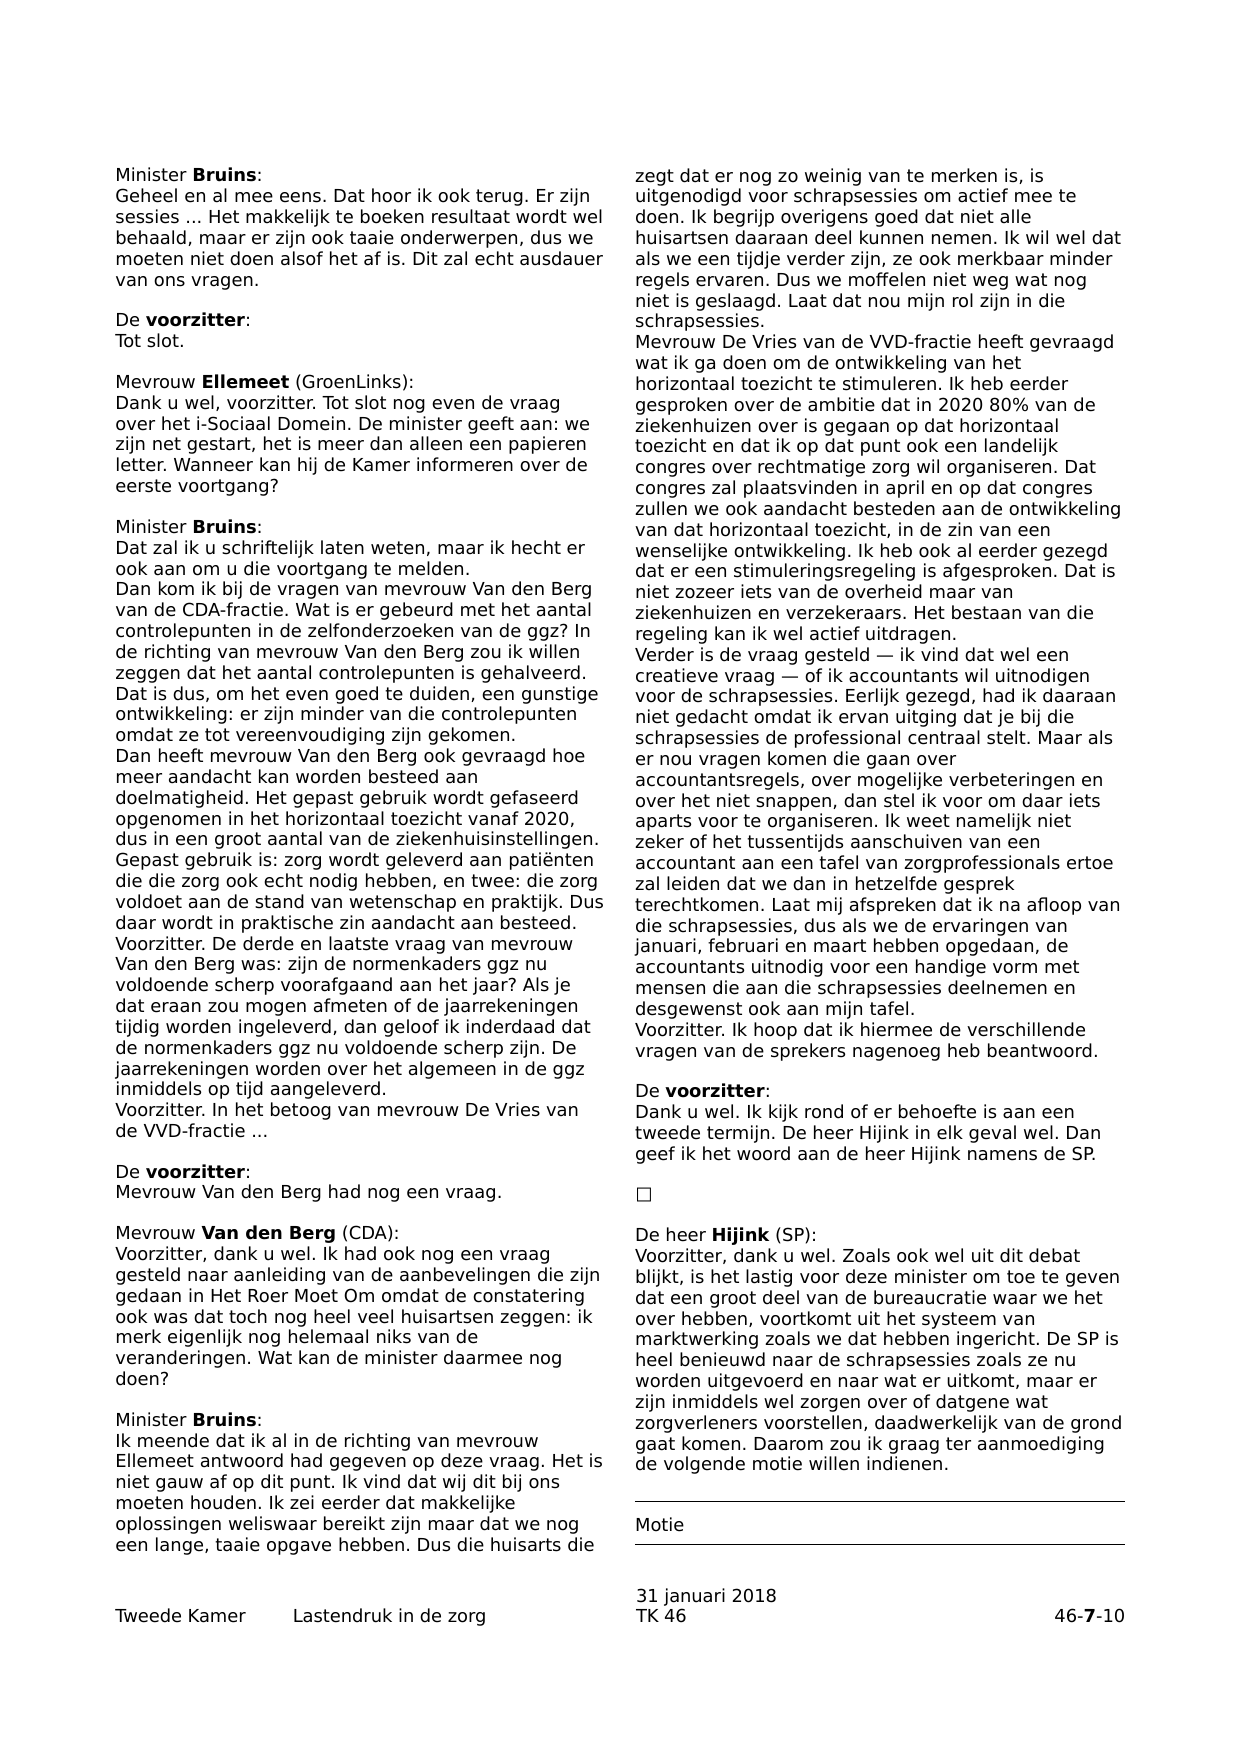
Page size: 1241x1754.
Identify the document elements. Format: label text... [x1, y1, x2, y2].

text Minister Bruins: [115, 517, 605, 537]
text De voorzitter: [635, 1081, 1125, 1102]
text De voorzitter: [115, 310, 605, 331]
text Voorzitter. In het betoog van mevrouw De Vries van de VVD-fractie ... [115, 1100, 605, 1142]
text Dat zal ik u schriftelijk laten weten, maar ik hecht er ook aan om u die voortgang te melden. [115, 537, 605, 579]
text Mevrouw Van den Berg had nog een vraag. [115, 1182, 605, 1203]
text Ik meende dat ik al in de richting van mevrouw Ellemeet antwoord had gegeven op deze vraag. Het is niet gauw af op dit punt. Ik vind dat wij dit bij ons moeten houden. Ik zei eerder dat makkelijke oplossingen weliswaar bereikt zijn maar dat we nog een lange, taaie opgave hebben. Dus die huisarts die [115, 1430, 605, 1555]
text Minister Bruins: [115, 1410, 605, 1430]
text Voorzitter. Ik hoop dat ik hiermee de verschillende vragen van de sprekers nagenoeg heb beantwoord. [635, 1019, 1125, 1061]
text Verder is de vraag gesteld — ik vind dat wel een creatieve vraag — of ik accountants wil uitnodigen voor de schrapsessies. Eerlijk gezegd, had ik daaraan niet gedacht omdat ik ervan uitging dat je bij die schrapsessies de professional centraal stelt. Maar als er nou vragen komen die gaan over accountantsregels, over mogelijke verbeteringen en over het niet snappen, dan stel ik voor om daar iets aparts voor te organiseren. Ik weet namelijk niet zeker of het tussentijds aanschuiven van een accountant aan een tafel van zorgprofessionals ertoe zal leiden dat we dan in hetzelfde gesprek terechtkomen. Laat mij afspreken dat ik na afloop van die schrapsessies, dus als we de ervaringen van januari, februari en maart hebben opgedaan, de accountants uitnodig voor een handige vorm met mensen die aan die schrapsessies deelnemen en desgewenst ook aan mijn tafel. [635, 644, 1125, 1019]
text De voorzitter: [115, 1162, 605, 1182]
text Voorzitter, dank u wel. Ik had ook nog een vraag gesteld naar aanleiding van de aanbevelingen die zijn gedaan in Het Roer Moet Om omdat de constatering ook was dat toch nog heel veel huisartsen zeggen: ik merk eigenlijk nog helemaal niks van de veranderingen. Wat kan de minister daarmee nog doen? [115, 1244, 605, 1390]
text De heer Hijink (SP): [635, 1225, 1125, 1246]
text Geheel en al mee eens. Dat hoor ik ook terug. Er zijn sessies ... Het makkelijk te boeken resultaat wordt wel behaald, maar er zijn ook taaie onderwerpen, dus we moeten niet doen alsof het af is. Dit zal echt ausdauer van ons vragen. [115, 186, 605, 290]
text Voorzitter, dank u wel. Zoals ook wel uit dit debat blijkt, is het lastig voor deze minister om toe te geven dat een groot deel van de bureaucratie waar we het over hebben, voortkomt uit het systeem van marktwerking zoals we dat hebben ingericht. De SP is heel benieuwd naar de schrapsessies zoals ze nu worden uitgevoerd en naar wat er uitkomt, maar er zijn inmiddels wel zorgen over of datgene wat zorgverleners voorstellen, daadwerkelijk van de grond gaat komen. Daarom zou ik graag ter aanmoediging de volgende motie willen indienen. [635, 1246, 1125, 1475]
text Mevrouw Ellemeet (GroenLinks): [115, 372, 605, 392]
text Mevrouw De Vries van de VVD-fractie heeft gevraagd wat ik ga doen om de ontwikkeling van het horizontaal toezicht te stimuleren. Ik heb eerder gesproken over de ambitie dat in 2020 80% van de ziekenhuizen over is gegaan op dat horizontaal toezicht en dat ik op dat punt ook een landelijk congres over rechtmatige zorg wil organiseren. Dat congres zal plaatsvinden in april en op dat congres zullen we ook aandacht besteden aan de ontwikkeling van dat horizontaal toezicht, in de zin van een wenselijke ontwikkeling. Ik heb ook al eerder gezegd dat er een stimuleringsregeling is afgesproken. Dat is niet zozeer iets van de overheid maar van ziekenhuizen en verzekeraars. Het bestaan van die regeling kan ik wel actief uitdragen. [635, 332, 1125, 644]
text Dan kom ik bij de vragen van mevrouw Van den Berg van de CDA-fractie. Wat is er gebeurd met het aantal controlepunten in de zelfonderzoeken van de ggz? In de richting van mevrouw Van den Berg zou ik willen zeggen dat het aantal controlepunten is gehalveerd. Dat is dus, om het even goed te duiden, een gunstige ontwikkeling: er zijn minder van die controlepunten omdat ze tot vereenvoudiging zijn gekomen. [115, 579, 605, 746]
text zegt dat er nog zo weinig van te merken is, is uitgenodigd voor schrapsessies om actief mee te doen. Ik begrijp overigens goed dat niet alle huisartsen daaraan deel kunnen nemen. Ik wil wel dat als we een tijdje verder zijn, ze ook merkbaar minder regels ervaren. Dus we moffelen niet weg wat nog niet is geslaagd. Laat dat nou mijn rol zijn in die schrapsessies. [635, 165, 1125, 332]
text Dank u wel, voorzitter. Tot slot nog even de vraag over het i-Sociaal Domein. De minister geeft aan: we zijn net gestart, het is meer dan alleen een papieren letter. Wanneer kan hij de Kamer informeren over de eerste voortgang? [115, 392, 605, 497]
text Motie [635, 1515, 1125, 1536]
text ⬜ [635, 1184, 1125, 1205]
text Mevrouw Van den Berg (CDA): [115, 1223, 605, 1244]
text Minister Bruins: [115, 165, 605, 186]
text Dan heeft mevrouw Van den Berg ook gevraagd hoe meer aandacht kan worden besteed aan doelmatigheid. Het gepast gebruik wordt gefaseerd opgenomen in het horizontaal toezicht vanaf 2020, dus in een groot aantal van de ziekenhuisinstellingen. Gepast gebruik is: zorg wordt geleverd aan patiënten die die zorg ook echt nodig hebben, en twee: die zorg voldoet aan de stand van wetenschap en praktijk. Dus daar wordt in praktische zin aandacht aan besteed. [115, 746, 605, 933]
text Tot slot. [115, 331, 605, 352]
text Dank u wel. Ik kijk rond of er behoefte is aan een tweede termijn. De heer Hijink in elk geval wel. Dan geef ik het woord aan de heer Hijink namens de SP. [635, 1102, 1125, 1164]
text Voorzitter. De derde en laatste vraag van mevrouw Van den Berg was: zijn de normenkaders ggz nu voldoende scherp voorafgaand aan het jaar? Als je dat eraan zou mogen afmeten of de jaarrekeningen tijdig worden ingeleverd, dan geloof ik inderdaad dat de normenkaders ggz nu voldoende scherp zijn. De jaarrekeningen worden over het algemeen in de ggz inmiddels op tijd aangeleverd. [115, 933, 605, 1100]
